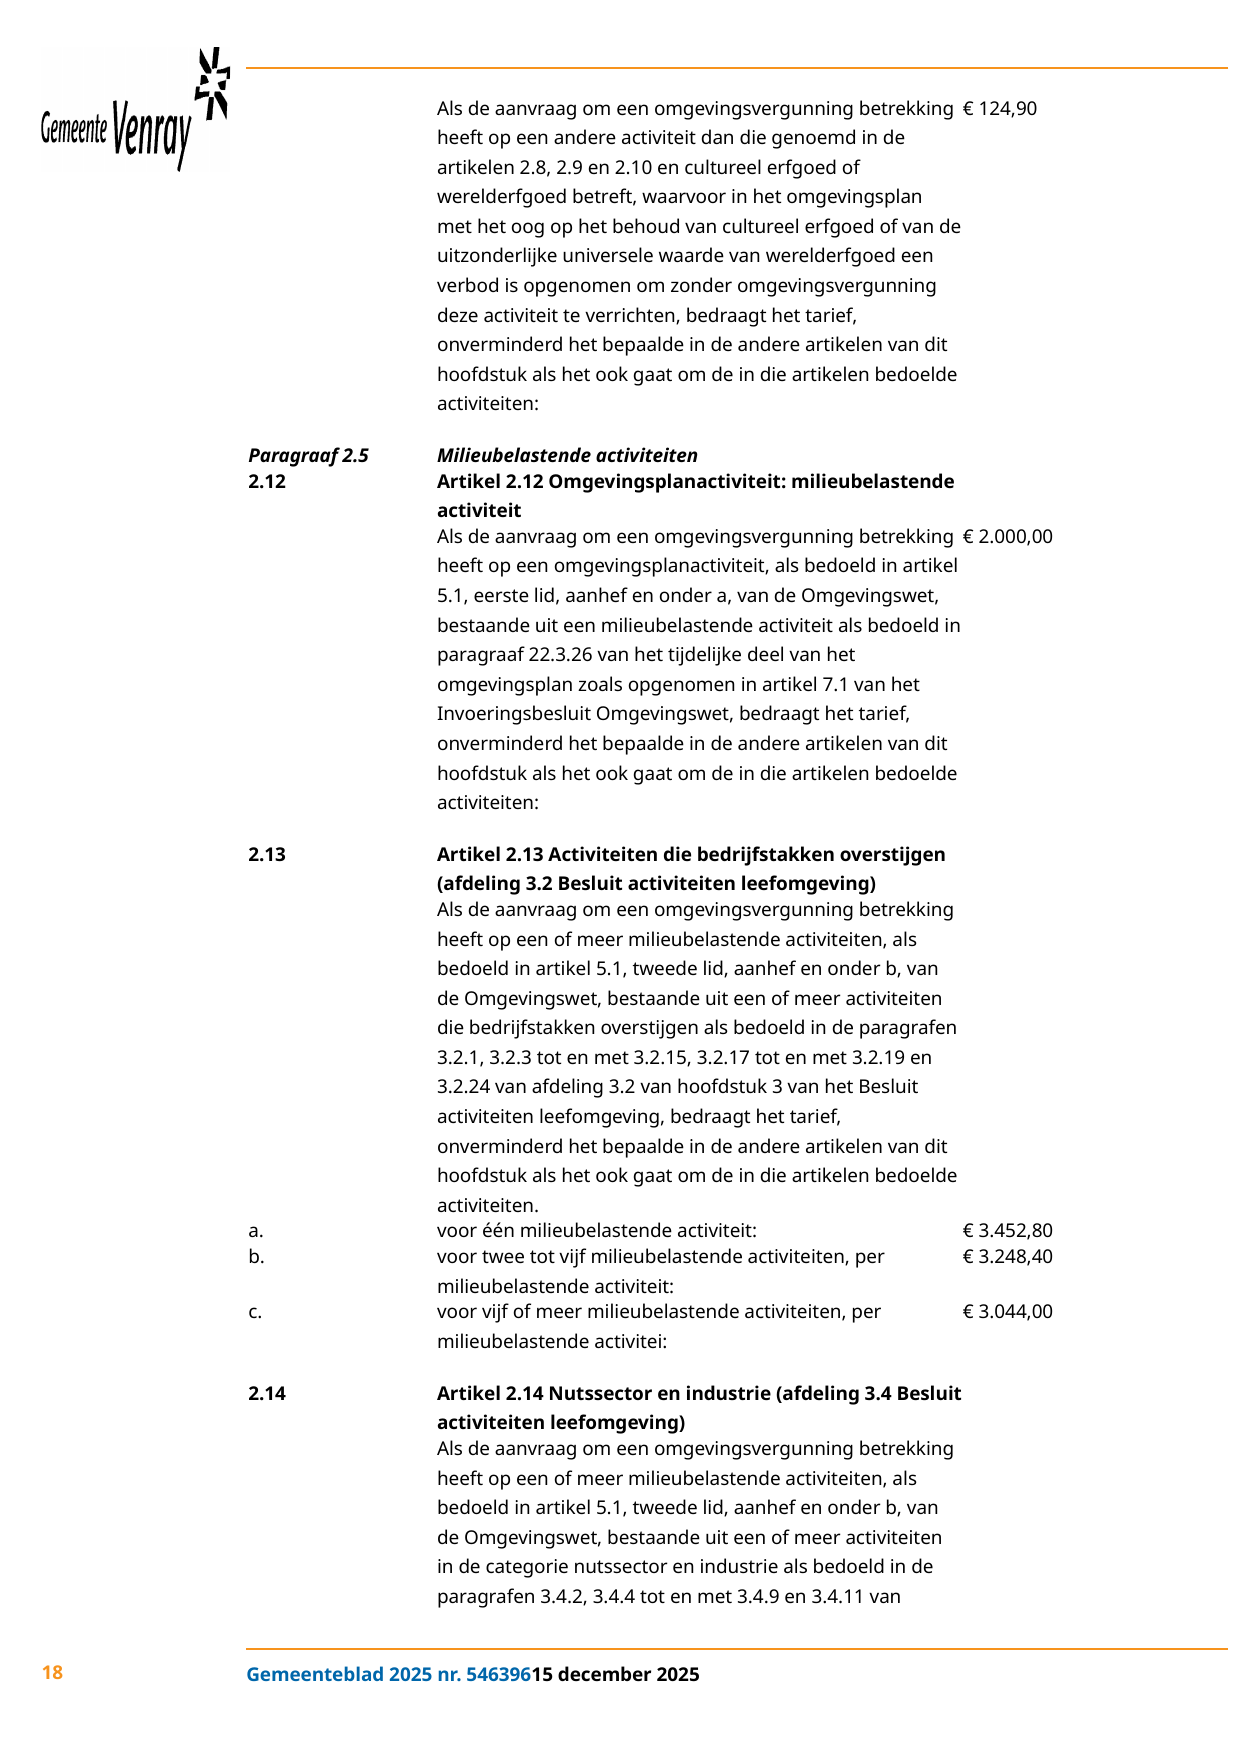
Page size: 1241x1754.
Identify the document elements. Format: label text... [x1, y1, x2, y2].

table_cell [963, 815, 1152, 841]
table_cell [963, 442, 1152, 468]
table_cell [248, 523, 437, 815]
table_cell [963, 1435, 1152, 1609]
table_cell Artikel 2.13 Activiteiten die bedrijfstakken overstijgen (afdeling 3.2 Besluit activiteiten leefomgeving) [437, 841, 963, 896]
table_cell [248, 1354, 437, 1380]
table_cell a. [248, 1218, 437, 1243]
table_cell [437, 1354, 963, 1380]
table_cell [963, 1380, 1152, 1435]
table_cell € 3.044,00 [963, 1299, 1152, 1354]
table_cell voor één milieubelastende activiteit: [437, 1218, 963, 1243]
table_cell Als de aanvraag om een omgevingsvergunning betrekking heeft op een of meer milieubelastende activiteiten, als bedoeld in artikel 5.1, tweede lid, aanhef en onder b, van de Omgevingswet, bestaande uit een of meer activiteiten in de categorie nutssector en industrie als bedoeld in de paragrafen 3.4.2, 3.4.4 tot en met 3.4.9 en 3.4.11 van [437, 1435, 963, 1609]
table_cell [963, 1354, 1152, 1380]
picture [41, 47, 231, 172]
table_cell [963, 416, 1152, 442]
table_cell [437, 815, 963, 841]
table_cell Paragraaf 2.5 [248, 442, 437, 468]
table_cell c. [248, 1299, 437, 1354]
table_cell Als de aanvraag om een omgevingsvergunning betrekking heeft op een of meer milieubelastende activiteiten, als bedoeld in artikel 5.1, tweede lid, aanhef en onder b, van de Omgevingswet, bestaande uit een of meer activiteiten die bedrijfstakken overstijgen als bedoeld in de paragrafen 3.2.1, 3.2.3 tot en met 3.2.15, 3.2.17 tot en met 3.2.19 en 3.2.24 van afdeling 3.2 van hoofdstuk 3 van het Besluit activiteiten leefomgeving, bedraagt het tarief, onverminderd het bepaalde in de andere artikelen van dit hoofdstuk als het ook gaat om de in die artikelen bedoelde activiteiten. [437, 896, 963, 1218]
table_cell [437, 416, 963, 442]
table_cell [248, 1435, 437, 1609]
table_cell voor twee tot vijf milieubelastende activiteiten, per milieubelastende activiteit: [437, 1244, 963, 1299]
table_cell 2.14 [248, 1380, 437, 1435]
table_cell € 3.452,80 [963, 1218, 1152, 1243]
table_cell € 124,90 [963, 95, 1152, 416]
table_cell € 2.000,00 [963, 523, 1152, 815]
table_cell b. [248, 1244, 437, 1299]
table_cell Als de aanvraag om een omgevingsvergunning betrekking heeft op een andere activiteit dan die genoemd in de artikelen 2.8, 2.9 en 2.10 en cultureel erfgoed of werelderfgoed betreft, waarvoor in het omgevingsplan met het oog op het behoud van cultureel erfgoed of van de uitzonderlijke universele waarde van werelderfgoed een verbod is opgenomen om zonder omgevingsvergunning deze activiteit te verrichten, bedraagt het tarief, onverminderd het bepaalde in de andere artikelen van dit hoofdstuk als het ook gaat om de in die artikelen bedoelde activiteiten: [437, 95, 963, 416]
table_cell [963, 841, 1152, 896]
table_cell voor vijf of meer milieubelastende activiteiten, per milieubelastende activitei: [437, 1299, 963, 1354]
table_cell [248, 416, 437, 442]
table_cell Milieubelastende activiteiten [437, 442, 963, 468]
table_cell 2.13 [248, 841, 437, 896]
table_cell 2.12 [248, 468, 437, 523]
table_cell Artikel 2.12 Omgevingsplanactiviteit: milieubelastende activiteit [437, 468, 963, 523]
table_cell € 3.248,40 [963, 1244, 1152, 1299]
table_cell [248, 95, 437, 416]
table_cell Artikel 2.14 Nutssector en industrie (afdeling 3.4 Besluit activiteiten leefomgeving) [437, 1380, 963, 1435]
table_cell [248, 896, 437, 1218]
table_cell [248, 815, 437, 841]
table_cell [963, 468, 1152, 523]
table_cell Als de aanvraag om een omgevingsvergunning betrekking heeft op een omgevingsplanactiviteit, als bedoeld in artikel 5.1, eerste lid, aanhef en onder a, van de Omgevingswet, bestaande uit een milieubelastende activiteit als bedoeld in paragraaf 22.3.26 van het tijdelijke deel van het omgevingsplan zoals opgenomen in artikel 7.1 van het Invoeringsbesluit Omgevingswet, bedraagt het tarief, onverminderd het bepaalde in de andere artikelen van dit hoofdstuk als het ook gaat om de in die artikelen bedoelde activiteiten: [437, 523, 963, 815]
table_cell [963, 896, 1152, 1218]
